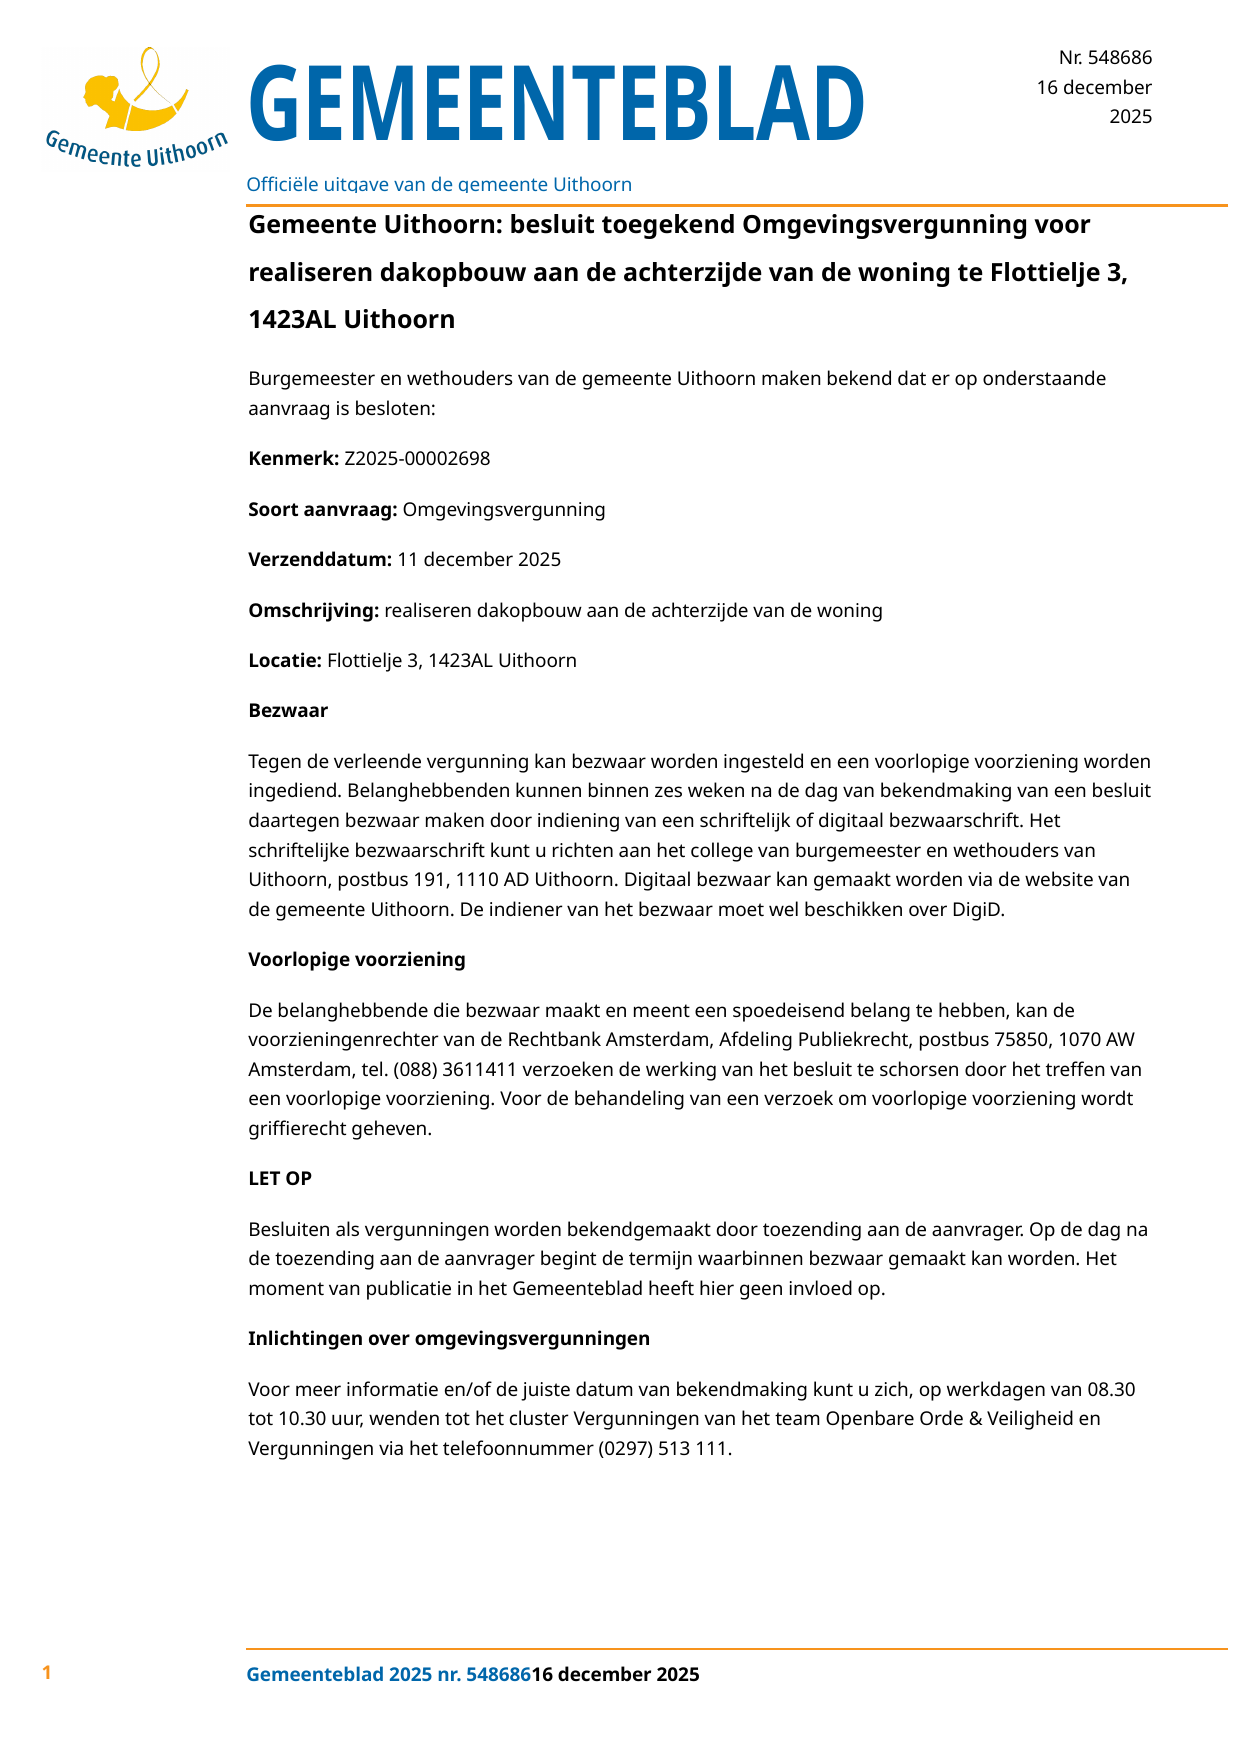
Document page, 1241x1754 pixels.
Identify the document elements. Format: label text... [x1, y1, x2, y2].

text Kenmerk: Z2025-00002698 [248, 446, 1152, 471]
text Soort aanvraag: Omgevingsvergunning [248, 496, 1152, 522]
text De belanghebbende die bezwaar maakt en meent een spoedeisend belang te hebben, kan de voorzieningenrechter van de Rechtbank Amsterdam, Afdeling Publiekrecht, postbus 75850, 1070 AW Amsterdam, tel. (088) 3611411 verzoeken de werking van het besluit te schorsen door het treffen van een voorlopige voorziening. Voor de behandeling van een verzoek om voorlopige voorziening wordt griffierecht geheven. [248, 997, 1152, 1141]
text Gemeente Uithoorn: besluit toegekend Omgevingsvergunning voor realiseren dakopbouw aan de achterzijde van de woning te Flottielje 3, 1423AL Uithoorn [248, 207, 1152, 336]
text Omschrijving: realiseren dakopbouw aan de achterzijde van de woning [248, 597, 1152, 622]
text Locatie: Flottielje 3, 1423AL Uithoorn [248, 647, 1152, 673]
text Verzenddatum: 11 december 2025 [248, 546, 1152, 572]
text Inlichtingen over omgevingsvergunningen [248, 1326, 1152, 1351]
text Voorlopige voorziening [248, 946, 1152, 972]
text Voor meer informatie en/of de juiste datum van bekendmaking kunt u zich, op werkdagen van 08.30 tot 10.30 uur, wenden tot het cluster Vergunningen van het team Openbare Orde & Veiligheid en Vergunningen via het telefoonnummer (0297) 513 111. [248, 1376, 1152, 1461]
text Burgemeester en wethouders van de gemeente Uithoorn maken bekend dat er op onderstaande aanvraag is besloten: [248, 366, 1152, 421]
text Besluiten als vergunningen worden bekendgemaakt door toezending aan de aanvrager. Op de dag na de toezending aan de aanvrager begint de termijn waarbinnen bezwaar gemaakt kan worden. Het moment van publicatie in het Gemeenteblad heeft hier geen invloed op. [248, 1216, 1152, 1301]
text Bezwaar [248, 698, 1152, 723]
text Tegen de verleende vergunning kan bezwaar worden ingesteld en een voorlopige voorziening worden ingediend. Belanghebbenden kunnen binnen zes weken na de dag van bekendmaking van een besluit daartegen bezwaar maken door indiening van een schriftelijk of digitaal bezwaarschrift. Het schriftelijke bezwaarschrift kunt u richten aan het college van burgemeester en wethouders van Uithoorn, postbus 191, 1110 AD Uithoorn. Digitaal bezwaar kan gemaakt worden via de website van de gemeente Uithoorn. De indiener van het bezwaar moet wel beschikken over DigiD. [248, 748, 1152, 922]
text LET OP [248, 1166, 1152, 1191]
picture [41, 47, 231, 172]
